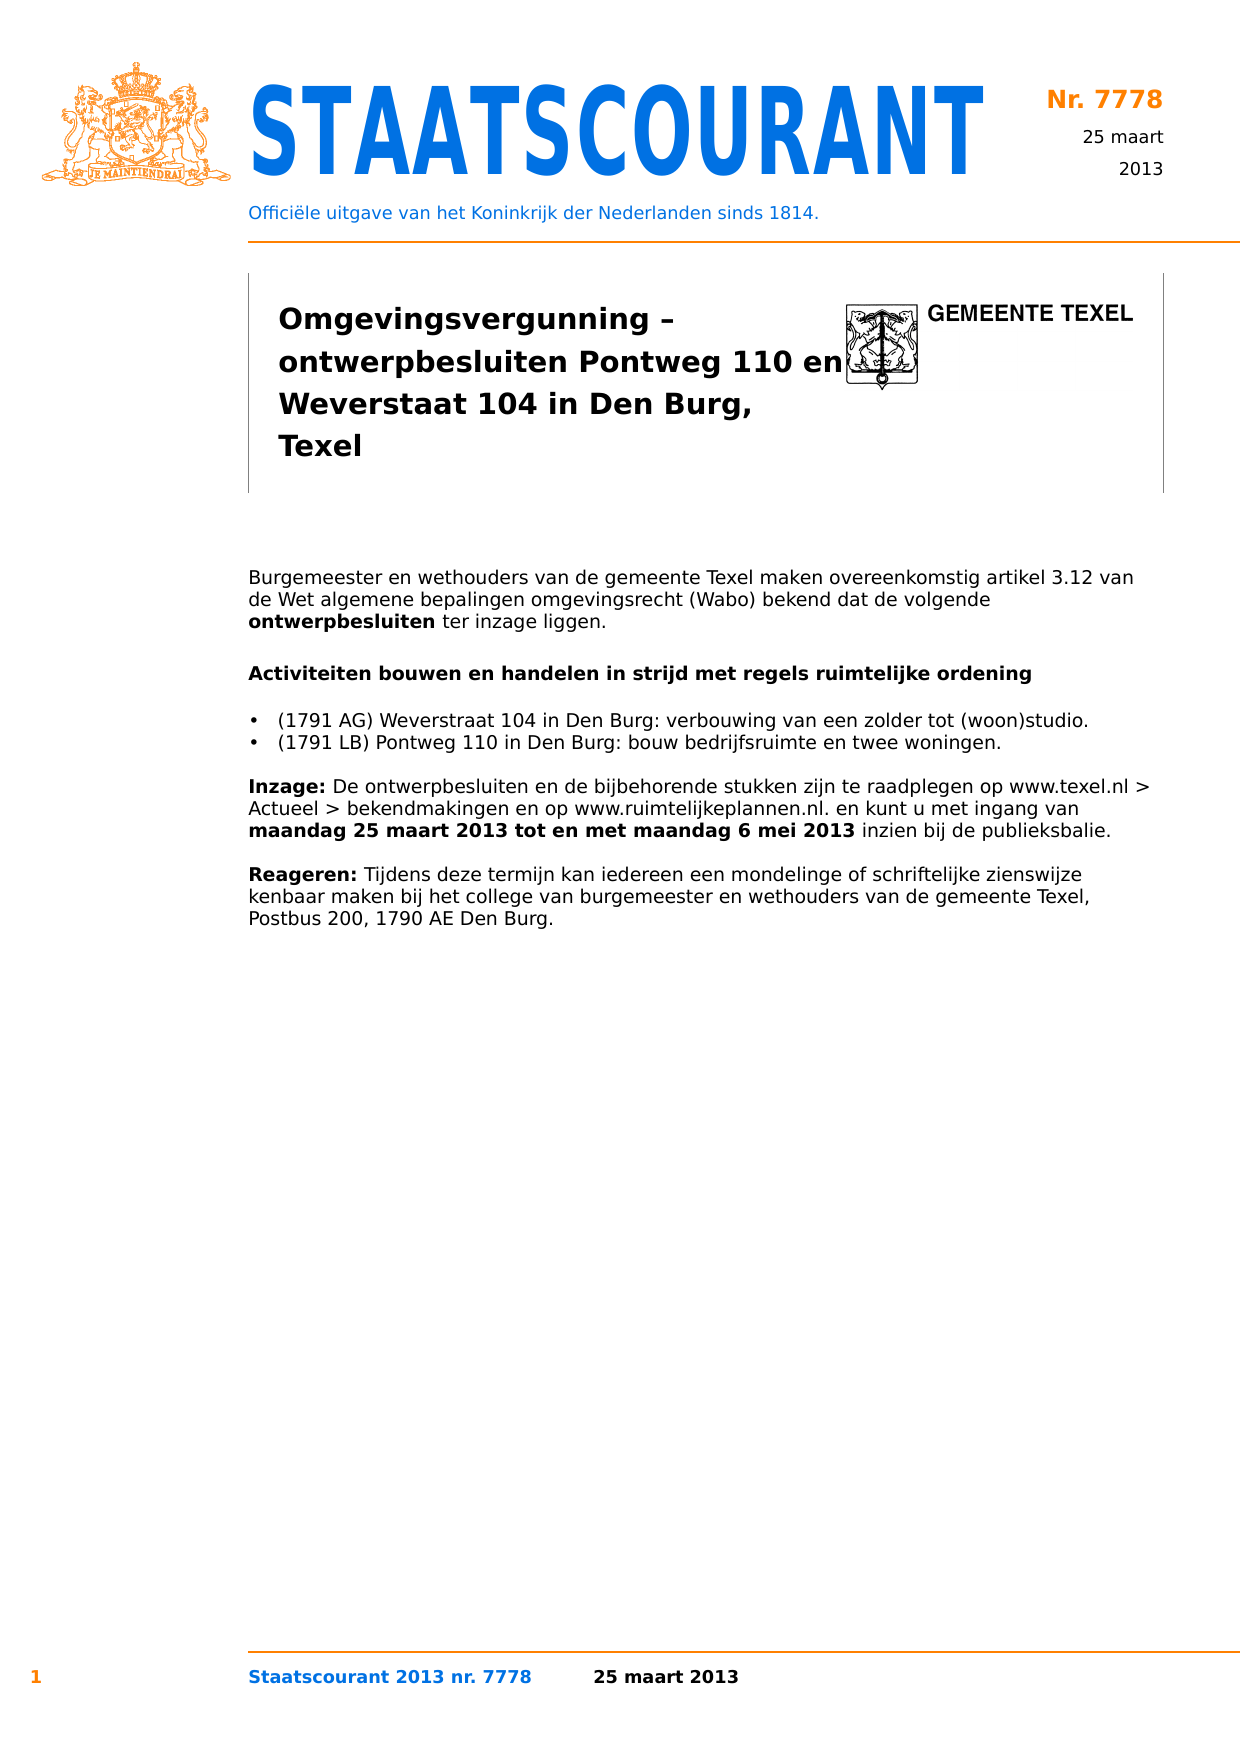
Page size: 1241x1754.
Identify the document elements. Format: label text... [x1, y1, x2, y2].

table_header Nr. 7778 [998, 62, 1240, 121]
picture [844, 302, 1134, 391]
subtitle Activiteiten bouwen en handelen in strijd met regels ruimtelijke ordening [248, 663, 1163, 685]
text Reageren: Tijdens deze termijn kan iedereen een mondelinge of schriftelijke zienswijze kenbaar maken bij het college van burgemeester en wethouders van de gemeente Texel, Postbus 200, 1790 AE Den Burg. [248, 864, 1163, 929]
text Burgemeester en wethouders van de gemeente Texel maken overeenkomstig artikel 3.12 van de Wet algemene bepalingen omgevingsrecht (Wabo) bekend dat de volgende ontwerpbesluiten ter inzage liggen. [248, 567, 1163, 633]
table_header [25, 62, 248, 241]
table_cell Officiële uitgave van het Koninkrijk der Nederlanden sinds 1814. [248, 203, 1240, 241]
text • (1791 AG) Weverstraat 104 in Den Burg: verbouwing van een zolder tot (woon)studio. [248, 710, 1163, 732]
table_cell 25 maart [998, 121, 1240, 153]
text • (1791 LB) Pontweg 110 in Den Burg: bouw bedrijfsruimte en twee woningen. [248, 732, 1163, 754]
picture [41, 62, 231, 186]
text Inzage: De ontwerpbesluiten en de bijbehorende stukken zijn te raadplegen op www.texel.nl > Actueel > bekendmakingen en op www.ruimtelijkeplannen.nl. en kunt u met ingang van maandag 25 maart 2013 tot en met maandag 6 mei 2013 inzien bij de publieksbalie. [248, 776, 1163, 842]
table_header STAATSCOURANT [248, 62, 998, 203]
subtitle Omgevingsvergunning – ontwerpbesluiten Pontweg 110 en Weverstaat 104 in Den Burg, Texel [249, 273, 1163, 493]
table_cell 2013 [998, 153, 1240, 203]
